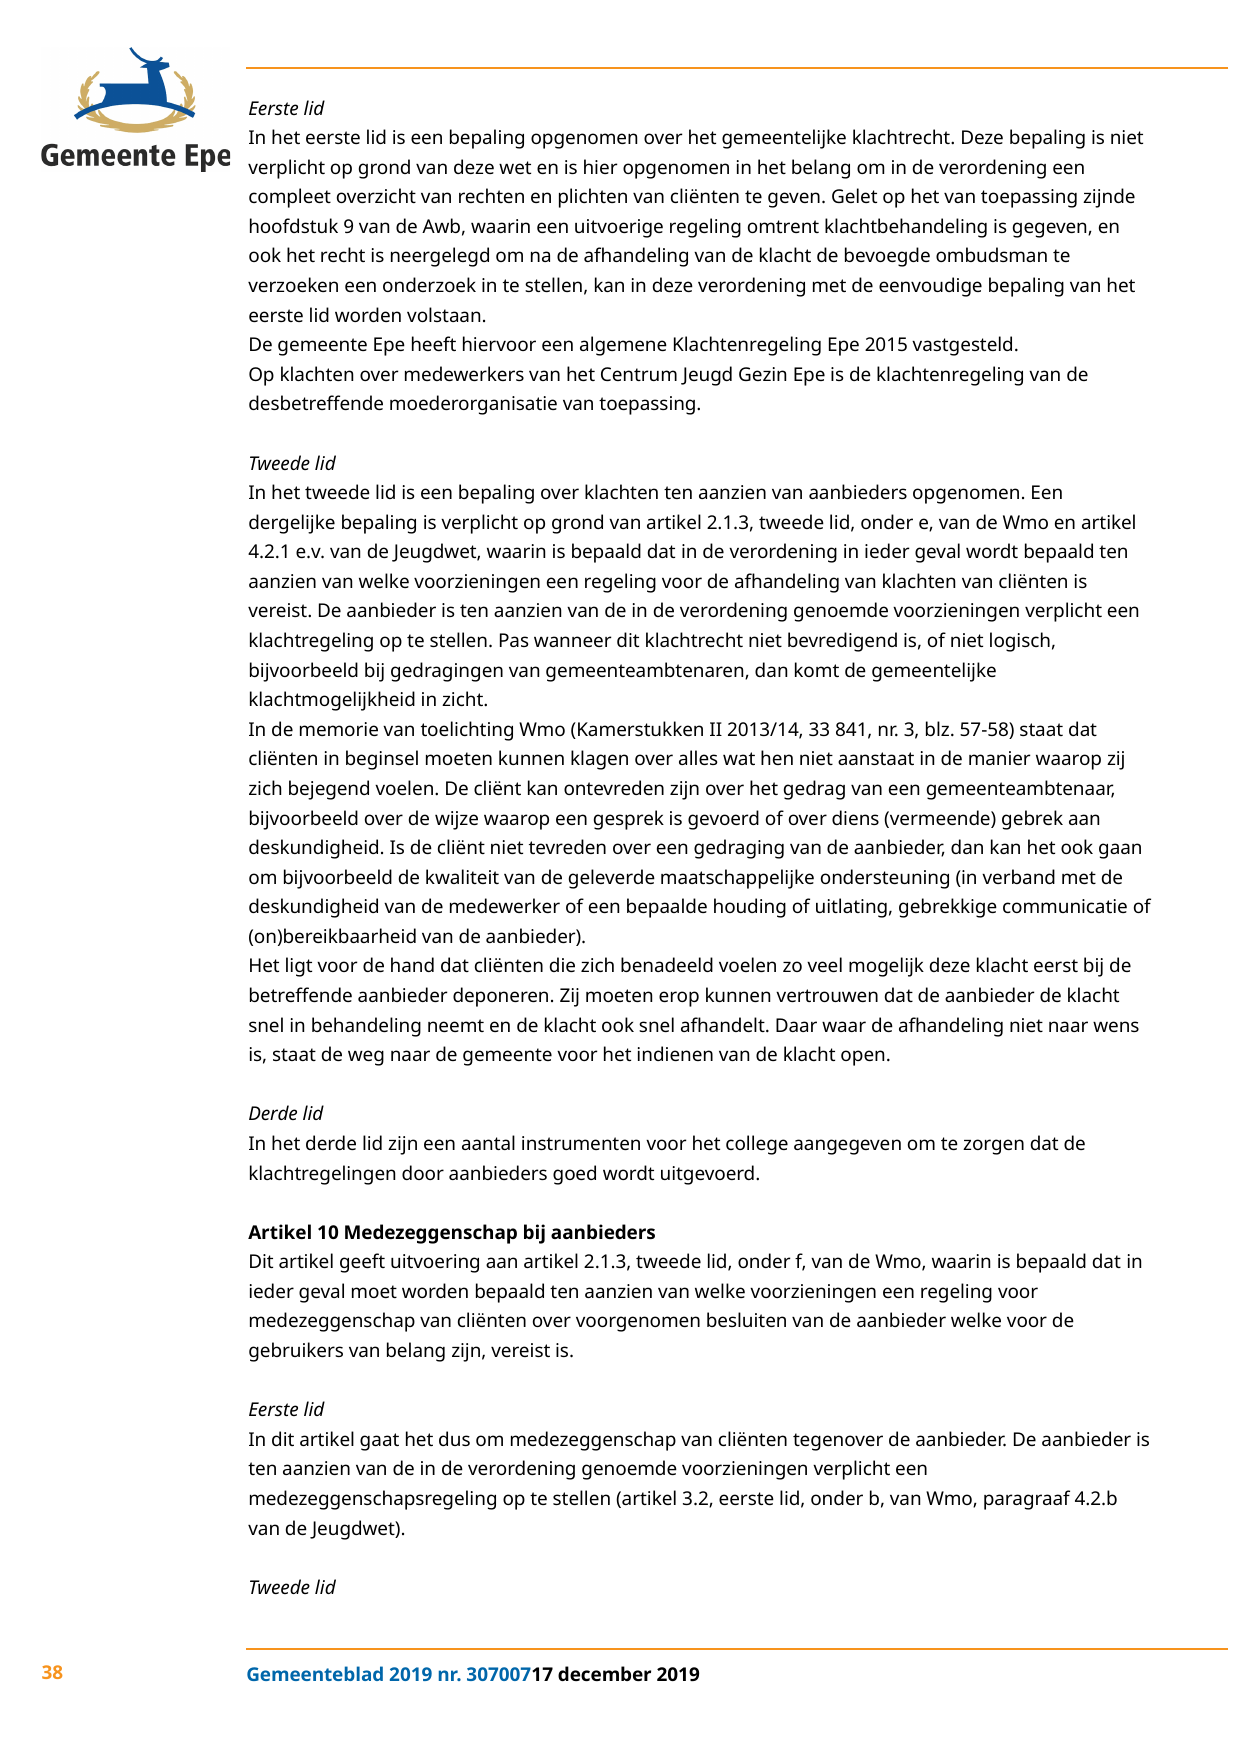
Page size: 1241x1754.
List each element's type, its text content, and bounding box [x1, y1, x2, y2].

text Eerste lid [248, 1396, 1152, 1422]
text Tweede lid [248, 1574, 1152, 1600]
text In het derde lid zijn een aantal instrumenten voor het college aangegeven om te zorgen dat de klachtregelingen door aanbieders goed wordt uitgevoerd. [248, 1130, 1152, 1186]
text Derde lid [248, 1101, 1152, 1126]
text Artikel 10 Medezeggenschap bij aanbieders [248, 1219, 1152, 1245]
text In het tweede lid is een bepaling over klachten ten aanzien van aanbieders opgenomen. Een dergelijke bepaling is verplicht op grond van artikel 2.1.3, tweede lid, onder e, van de Wmo en artikel 4.2.1 e.v. van de Jeugdwet, waarin is bepaald dat in de verordening in ieder geval wordt bepaald ten aanzien van welke voorzieningen een regeling voor de afhandeling van klachten van cliënten is vereist. De aanbieder is ten aanzien van de in de verordening genoemde voorzieningen verplicht een klachtregeling op te stellen. Pas wanneer dit klachtrecht niet bevredigend is, of niet logisch, bijvoorbeeld bij gedragingen van gemeenteambtenaren, dan komt de gemeentelijke klachtmogelijkheid in zicht. [248, 479, 1152, 712]
text Het ligt voor de hand dat cliënten die zich benadeeld voelen zo veel mogelijk deze klacht eerst bij de betreffende aanbieder deponeren. Zij moeten erop kunnen vertrouwen dat de aanbieder de klacht snel in behandeling neemt en de klacht ook snel afhandelt. Daar waar de afhandeling niet naar wens is, staat de weg naar de gemeente voor het indienen van de klacht open. [248, 953, 1152, 1067]
text Eerste lid [248, 95, 1152, 121]
text In dit artikel gaat het dus om medezeggenschap van cliënten tegenover de aanbieder. De aanbieder is ten aanzien van de in de verordening genoemde voorzieningen verplicht een medezeggenschapsregeling op te stellen (artikel 3.2, eerste lid, onder b, van Wmo, paragraaf 4.2.b van de Jeugdwet). [248, 1426, 1152, 1541]
text In het eerste lid is een bepaling opgenomen over het gemeentelijke klachtrecht. Deze bepaling is niet verplicht op grond van deze wet en is hier opgenomen in het belang om in de verordening een compleet overzicht van rechten en plichten van cliënten te geven. Gelet op het van toepassing zijnde hoofdstuk 9 van de Awb, waarin een uitvoerige regeling omtrent klachtbehandeling is gegeven, en ook het recht is neergelegd om na de afhandeling van de klacht de bevoegde ombudsman te verzoeken een onderzoek in te stellen, kan in deze verordening met de eenvoudige bepaling van het eerste lid worden volstaan. [248, 124, 1152, 328]
picture [41, 47, 231, 172]
text Op klachten over medewerkers van het Centrum Jeugd Gezin Epe is de klachtenregeling van de desbetreffende moederorganisatie van toepassing. [248, 361, 1152, 416]
text In de memorie van toelichting Wmo (Kamerstukken II 2013/14, 33 841, nr. 3, blz. 57-58) staat dat cliënten in beginsel moeten kunnen klagen over alles wat hen niet aanstaat in de manier waarop zij zich bejegend voelen. De cliënt kan ontevreden zijn over het gedrag van een gemeenteambtenaar, bijvoorbeeld over de wijze waarop een gesprek is gevoerd of over diens (vermeende) gebrek aan deskundigheid. Is de cliënt niet tevreden over een gedraging van de aanbieder, dan kan het ook gaan om bijvoorbeeld de kwaliteit van de geleverde maatschappelijke ondersteuning (in verband met de deskundigheid van de medewerker of een bepaalde houding of uitlating, gebrekkige communicatie of (on)bereikbaarheid van de aanbieder). [248, 716, 1152, 949]
text De gemeente Epe heeft hiervoor een algemene Klachtenregeling Epe 2015 vastgesteld. [248, 331, 1152, 357]
text Tweede lid [248, 450, 1152, 476]
text Dit artikel geeft uitvoering aan artikel 2.1.3, tweede lid, onder f, van de Wmo, waarin is bepaald dat in ieder geval moet worden bepaald ten aanzien van welke voorzieningen een regeling voor medezeggenschap van cliënten over voorgenomen besluiten van de aanbieder welke voor de gebruikers van belang zijn, vereist is. [248, 1248, 1152, 1363]
